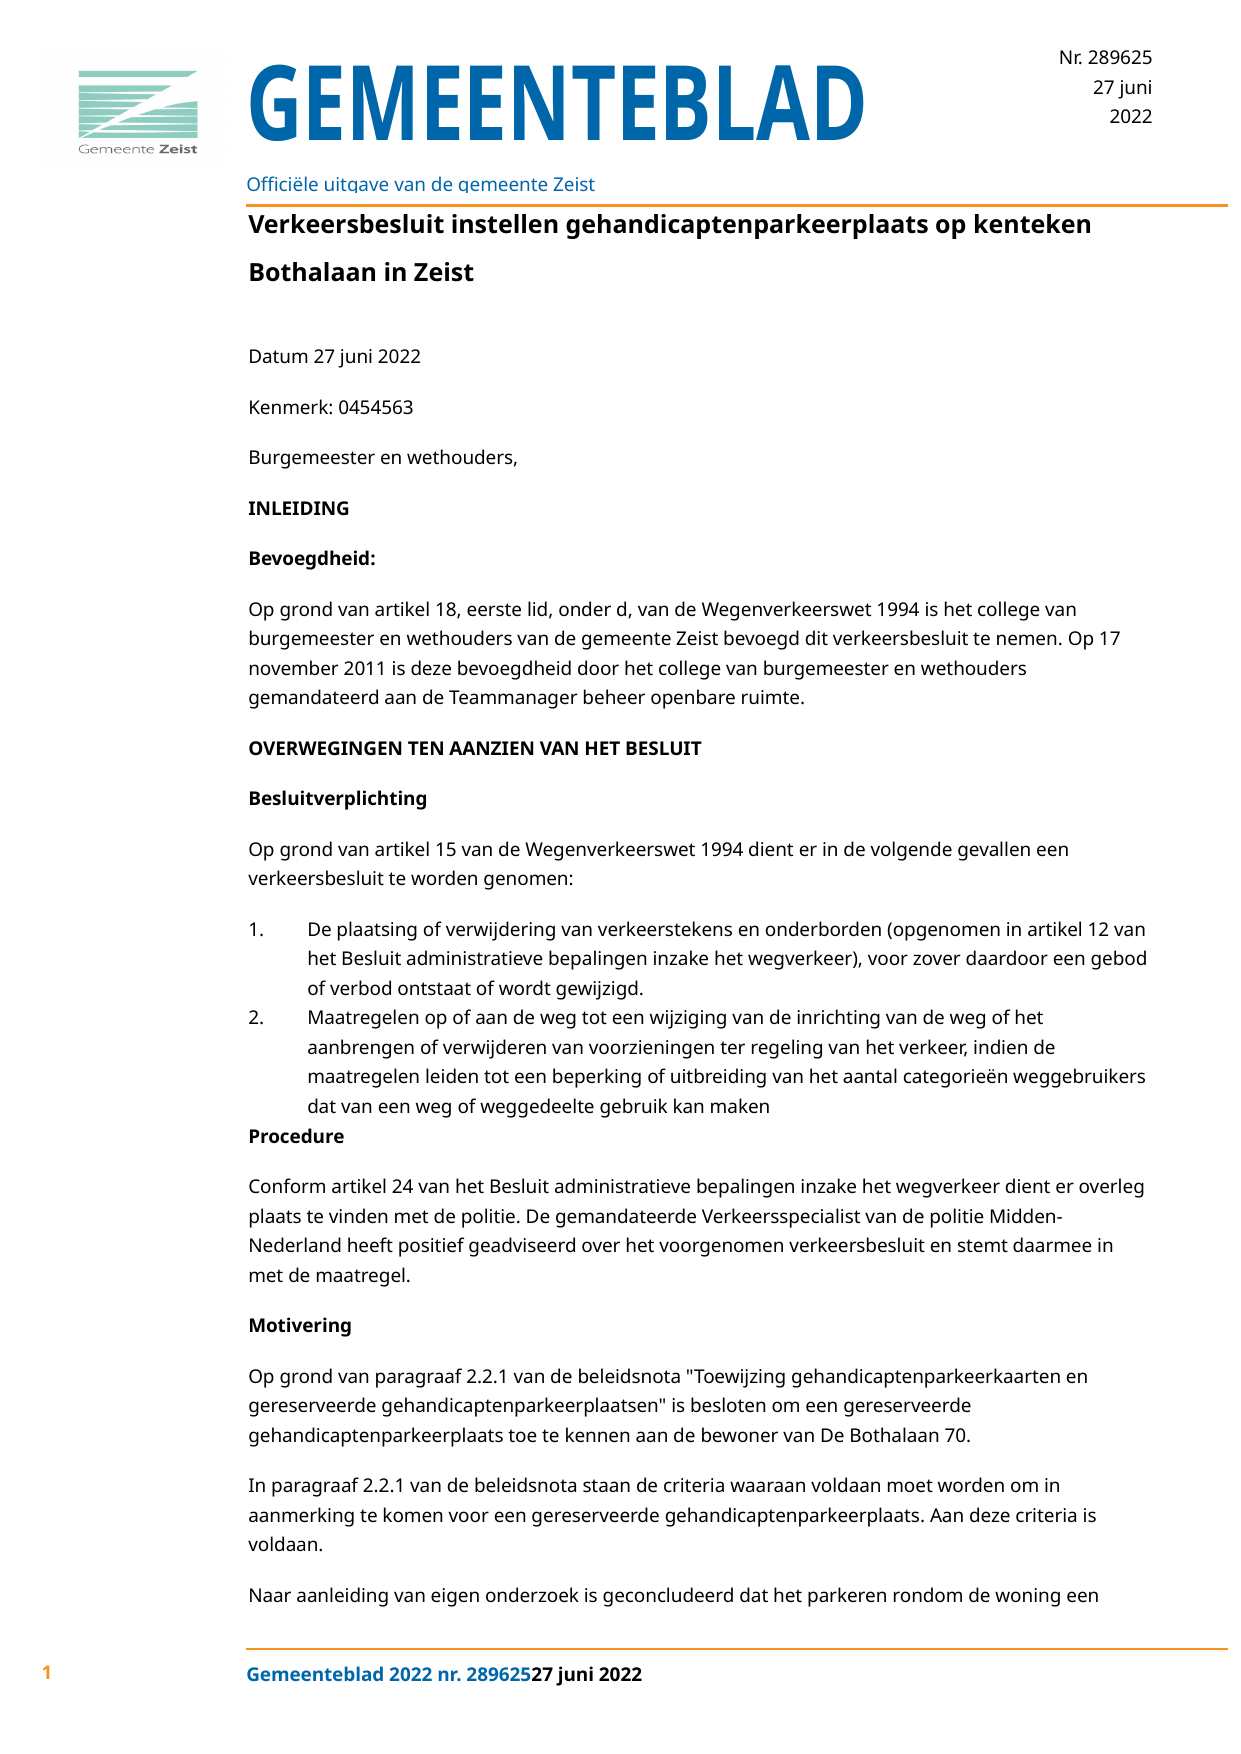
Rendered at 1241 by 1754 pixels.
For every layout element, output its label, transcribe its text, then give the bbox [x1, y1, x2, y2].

list De plaatsing of verwijdering van verkeerstekens en onderborden (opgenomen in artikel 12 van het Besluit administratieve bepalingen inzake het wegverkeer), voor zover daardoor een gebod of verbod ontstaat of wordt gewijzigd. [248, 916, 1152, 1001]
text Conform artikel 24 van het Besluit administratieve bepalingen inzake het wegverkeer dient er overleg plaats te vinden met de politie. De gemandateerde Verkeersspecialist van de politie Midden-Nederland heeft positief geadviseerd over het voorgenomen verkeersbesluit en stemt daarmee in met de maatregel. [248, 1173, 1152, 1288]
text Procedure [248, 1123, 1152, 1148]
text Datum 27 juni 2022 [248, 344, 1152, 369]
text INLEIDING [248, 495, 1152, 521]
text Kenmerk: 0454563 [248, 394, 1152, 420]
text In paragraaf 2.2.1 van de beleidsnota staan de criteria waaraan voldaan moet worden om in aanmerking te komen voor een gereserveerde gehandicaptenparkeerplaats. Aan deze criteria is voldaan. [248, 1472, 1152, 1557]
text Op grond van artikel 18, eerste lid, onder d, van de Wegenverkeerswet 1994 is het college van burgemeester en wethouders van de gemeente Zeist bevoegd dit verkeersbesluit te nemen. Op 17 november 2011 is deze bevoegdheid door het college van burgemeester en wethouders gemandateerd aan de Teammanager beheer openbare ruimte. [248, 596, 1152, 710]
picture [41, 47, 231, 172]
text Bevoegdheid: [248, 545, 1152, 571]
list Maatregelen op of aan de weg tot een wijziging van de inrichting van de weg of het aanbrengen of verwijderen van voorzieningen ter regeling van het verkeer, indien de maatregelen leiden tot een beperking of uitbreiding van het aantal categorieën weggebruikers dat van een weg of weggedeelte gebruik kan maken [248, 1004, 1152, 1119]
text Naar aanleiding van eigen onderzoek is geconcludeerd dat het parkeren rondom de woning een [248, 1582, 1152, 1608]
text Op grond van artikel 15 van de Wegenverkeerswet 1994 dient er in de volgende gevallen een verkeersbesluit te worden genomen: [248, 836, 1152, 891]
text Motivering [248, 1312, 1152, 1338]
text OVERWEGINGEN TEN AANZIEN VAN HET BESLUIT [248, 735, 1152, 761]
text Burgemeester en wethouders, [248, 444, 1152, 470]
text Op grond van paragraaf 2.2.1 van de beleidsnota "Toewijzing gehandicaptenparkeerkaarten en gereserveerde gehandicaptenparkeerplaatsen" is besloten om een gereserveerde gehandicaptenparkeerplaats toe te kennen aan de bewoner van De Bothalaan 70. [248, 1363, 1152, 1448]
text Besluitverplichting [248, 785, 1152, 811]
text Verkeersbesluit instellen gehandicaptenparkeerplaats op kenteken Bothalaan in Zeist [248, 207, 1152, 288]
